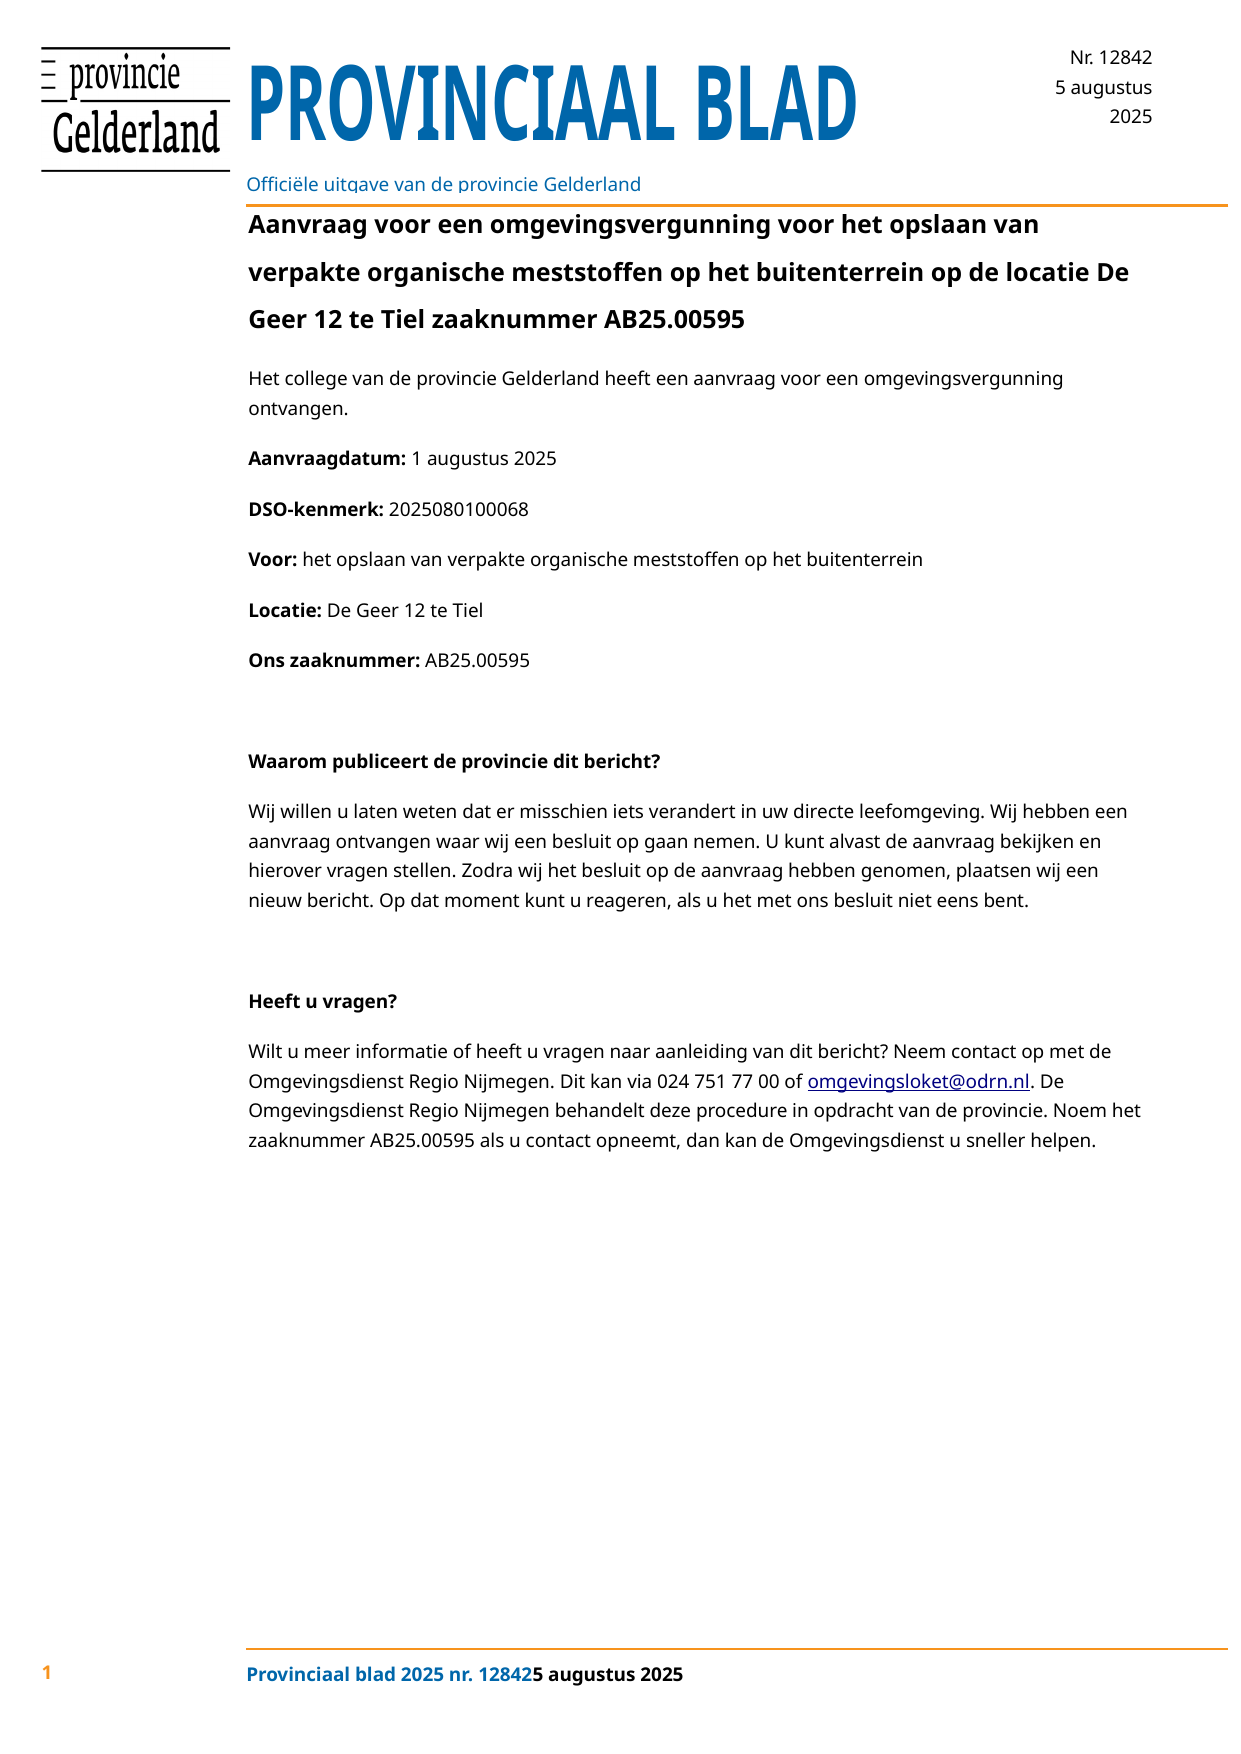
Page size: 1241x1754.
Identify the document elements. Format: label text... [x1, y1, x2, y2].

text Locatie: De Geer 12 te Tiel [248, 597, 1152, 622]
text Wij willen u laten weten dat er misschien iets verandert in uw directe leefomgeving. Wij hebben een aanvraag ontvangen waar wij een besluit op gaan nemen. U kunt alvast de aanvraag bekijken en hierover vragen stellen. Zodra wij het besluit op de aanvraag hebben genomen, plaatsen wij een nieuw bericht. Op dat moment kunt u reageren, als u het met ons besluit niet eens bent. [248, 798, 1152, 913]
picture [41, 47, 231, 172]
text Voor: het opslaan van verpakte organische meststoffen op het buitenterrein [248, 546, 1152, 572]
text Waarom publiceert de provincie dit bericht? [248, 748, 1152, 774]
text Ons zaaknummer: AB25.00595 [248, 647, 1152, 673]
text Heeft u vragen? [248, 988, 1152, 1014]
text DSO-kenmerk: 2025080100068 [248, 496, 1152, 522]
text Wilt u meer informatie of heeft u vragen naar aanleiding van dit bericht? Neem contact op met de Omgevingsdienst Regio Nijmegen. Dit kan via 024 751 77 00 of omgevingsloket@odrn.nl. De Omgevingsdienst Regio Nijmegen behandelt deze procedure in opdracht van de provincie. Noem het zaaknummer AB25.00595 als u contact opneemt, dan kan de Omgevingsdienst u sneller helpen. [248, 1038, 1152, 1153]
text Aanvraagdatum: 1 augustus 2025 [248, 446, 1152, 471]
text Het college van de provincie Gelderland heeft een aanvraag voor een omgevingsvergunning ontvangen. [248, 366, 1152, 421]
text Aanvraag voor een omgevingsvergunning voor het opslaan van verpakte organische meststoffen op het buitenterrein op de locatie De Geer 12 te Tiel zaaknummer AB25.00595 [248, 207, 1152, 336]
